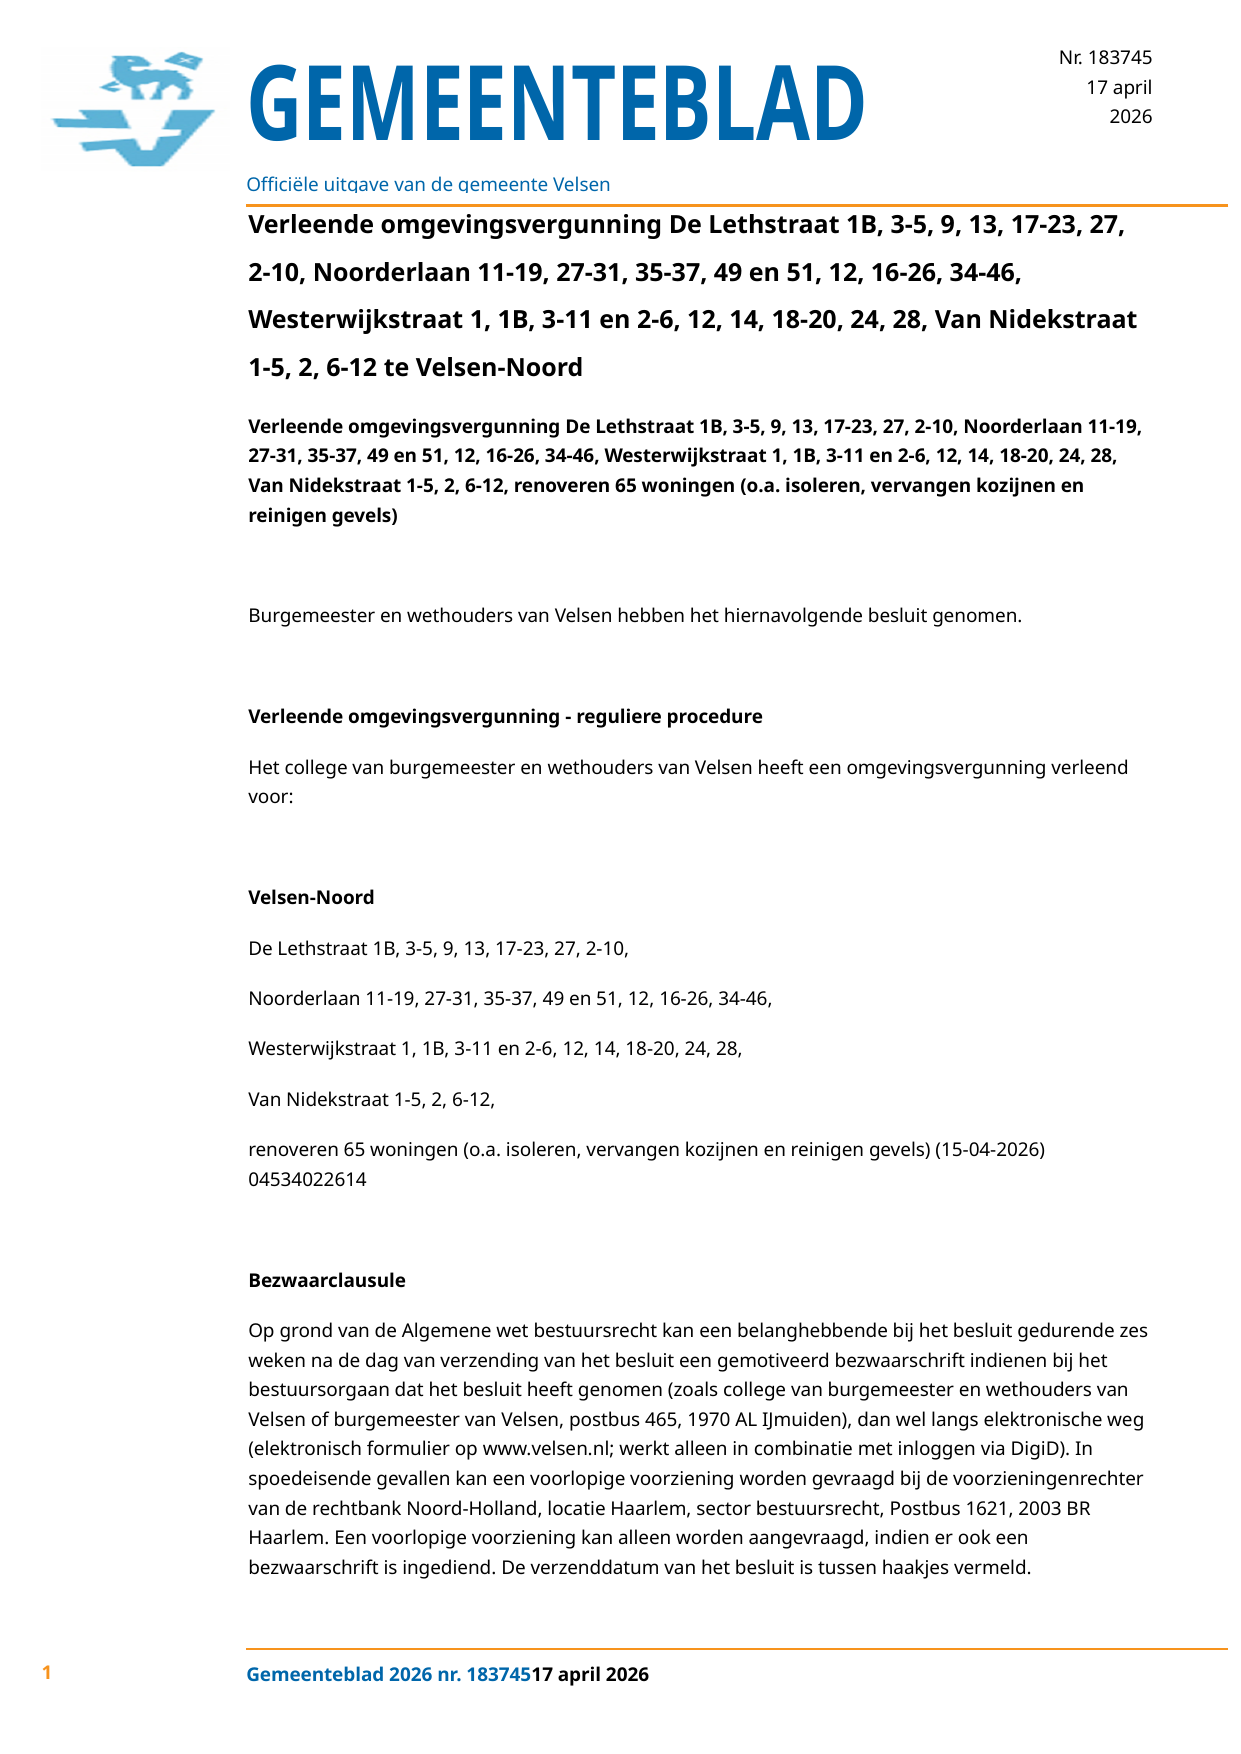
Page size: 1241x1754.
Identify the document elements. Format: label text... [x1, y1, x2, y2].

text De Lethstraat 1B, 3-5, 9, 13, 17-23, 27, 2-10, [248, 935, 1152, 961]
text Verleende omgevingsvergunning - reguliere procedure [248, 703, 1152, 729]
text Verleende omgevingsvergunning De Lethstraat 1B, 3-5, 9, 13, 17-23, 27, 2-10, Noorderlaan 11-19, 27-31, 35-37, 49 en 51, 12, 16-26, 34-46, Westerwijkstraat 1, 1B, 3-11 en 2-6, 12, 14, 18-20, 24, 28, Van Nidekstraat 1-5, 2, 6-12 te Velsen-Noord [248, 207, 1152, 384]
text Op grond van de Algemene wet bestuursrecht kan een belanghebbende bij het besluit gedurende zes weken na de dag van verzending van het besluit een gemotiveerd bezwaarschrift indienen bij het bestuursorgaan dat het besluit heeft genomen (zoals college van burgemeester en wethouders van Velsen of burgemeester van Velsen, postbus 465, 1970 AL IJmuiden), dan wel langs elektronische weg (elektronisch formulier op www.velsen.nl; werkt alleen in combinatie met inloggen via DigiD). In spoedeisende gevallen kan een voorlopige voorziening worden gevraagd bij de voorzieningenrechter van de rechtbank Noord-Holland, locatie Haarlem, sector bestuursrecht, Postbus 1621, 2003 BR Haarlem. Een voorlopige voorziening kan alleen worden aangevraagd, indien er ook een bezwaarschrift is ingediend. De verzenddatum van het besluit is tussen haakjes vermeld. [248, 1317, 1152, 1580]
text renoveren 65 woningen (o.a. isoleren, vervangen kozijnen en reinigen gevels) (15-04-2026) 04534022614 [248, 1136, 1152, 1192]
text Van Nidekstraat 1-5, 2, 6-12, [248, 1086, 1152, 1112]
text Burgemeester en wethouders van Velsen hebben het hiernavolgende besluit genomen. [248, 603, 1152, 628]
text Bezwaarclausule [248, 1267, 1152, 1293]
text Noorderlaan 11-19, 27-31, 35-37, 49 en 51, 12, 16-26, 34-46, [248, 985, 1152, 1011]
text Westerwijkstraat 1, 1B, 3-11 en 2-6, 12, 14, 18-20, 24, 28, [248, 1036, 1152, 1061]
text Verleende omgevingsvergunning De Lethstraat 1B, 3-5, 9, 13, 17-23, 27, 2-10, Noorderlaan 11-19, 27-31, 35-37, 49 en 51, 12, 16-26, 34-46, Westerwijkstraat 1, 1B, 3-11 en 2-6, 12, 14, 18-20, 24, 28, Van Nidekstraat 1-5, 2, 6-12, renoveren 65 woningen (o.a. isoleren, vervangen kozijnen en reinigen gevels) [248, 413, 1152, 528]
text Het college van burgemeester en wethouders van Velsen heeft een omgevingsvergunning verleend voor: [248, 754, 1152, 809]
text Velsen-Noord [248, 884, 1152, 910]
picture [41, 47, 231, 172]
